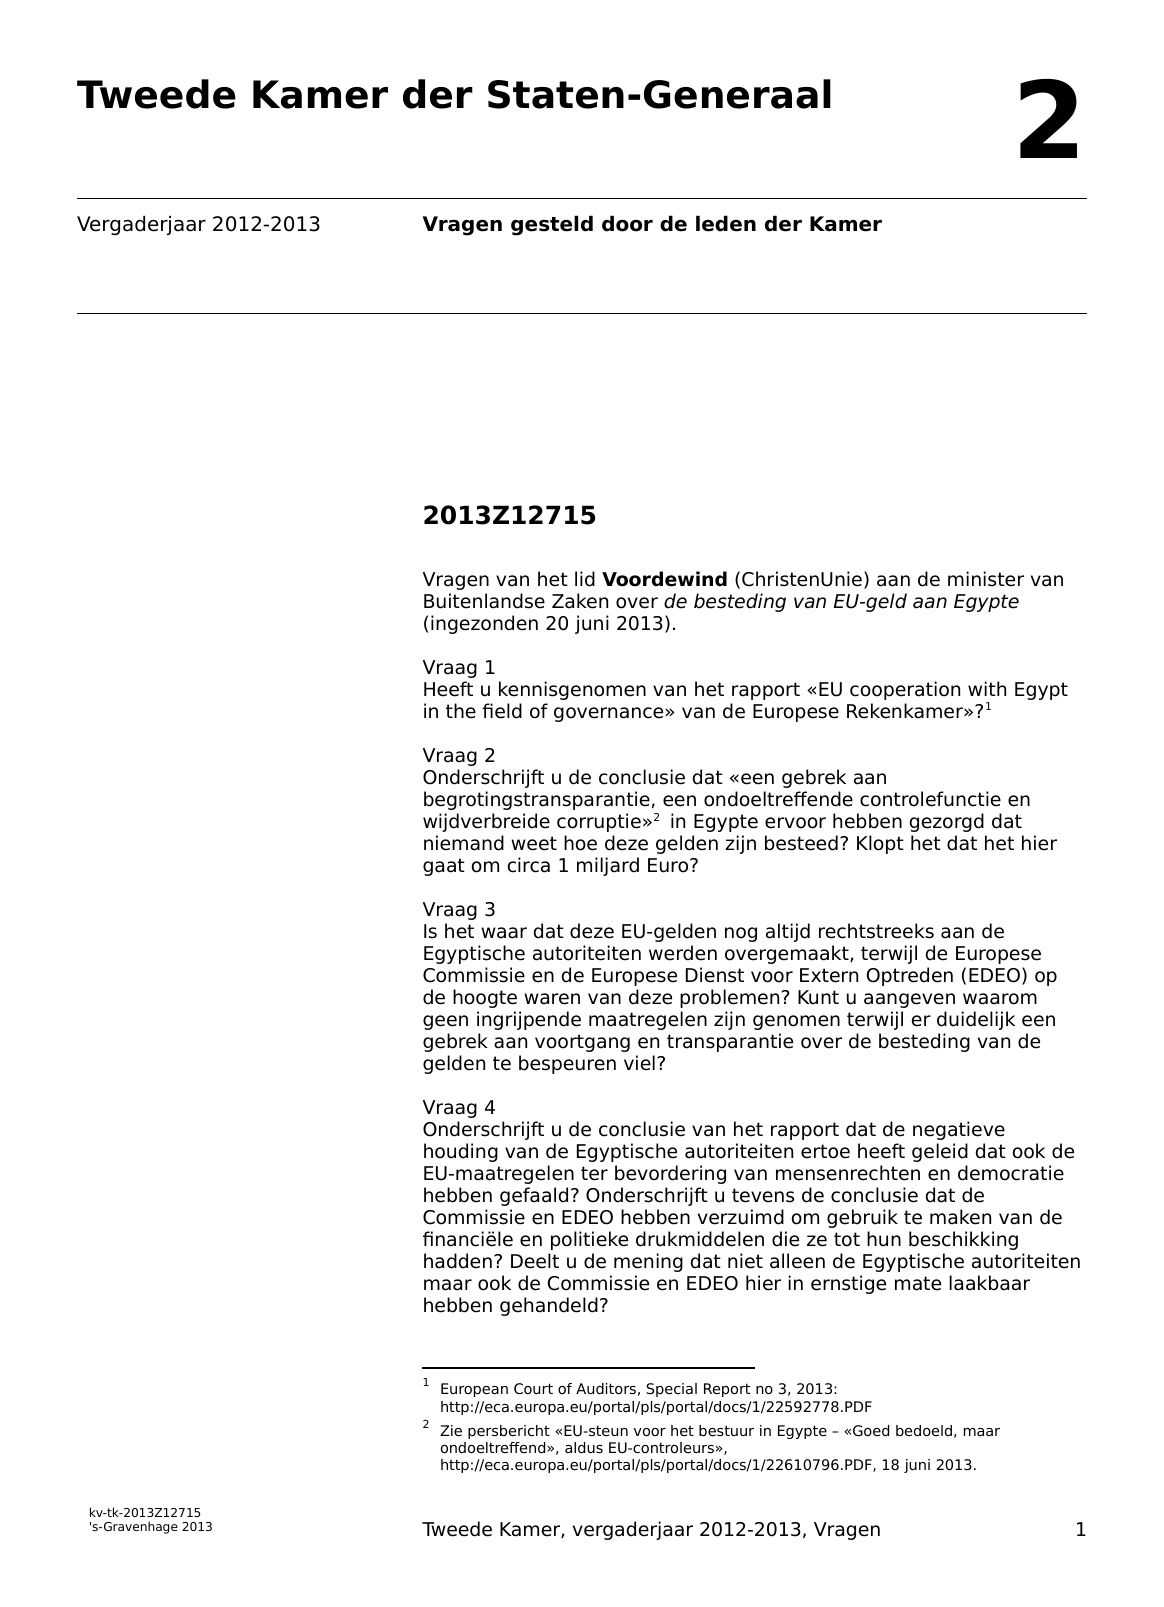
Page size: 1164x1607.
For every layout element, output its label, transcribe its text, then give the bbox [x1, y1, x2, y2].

text Zie persbericht «EU-steun voor het bestuur in Egypte – «Goed bedoeld, maar ondoeltreffend», aldus EU-controleurs», http://eca.europa.eu/portal/pls/portal/docs/1/22610796.PDF, 18 juni 2013. [422, 1418, 1087, 1474]
text European Court of Auditors, Special Report no 3, 2013: http://eca.europa.eu/portal/pls/portal/docs/1/22592778.PDF [422, 1377, 1087, 1416]
text Is het waar dat deze EU-gelden nog altijd rechtstreeks aan de Egyptische autoriteiten werden overgemaakt, terwijl de Europese Commissie en de Europese Dienst voor Extern Optreden (EDEO) op de hoogte waren van deze problemen? Kunt u aangeven waarom geen ingrijpende maatregelen zijn genomen terwijl er duidelijk een gebrek aan voortgang en transparantie over de besteding van de gelden te bespeuren viel? [422, 921, 1087, 1075]
text Vraag 1 [422, 657, 1087, 679]
table_cell Vergaderjaar 2012-2013 [77, 199, 422, 313]
text Onderschrijft u de conclusie dat «een gebrek aan begrotingstransparantie, een ondoeltreffende controlefunctie en wijdverbreide corruptie» in Egypte ervoor hebben gezorgd dat niemand weet hoe deze gelden zijn besteed? Klopt het dat het hier gaat om circa 1 miljard Euro? [422, 767, 1087, 877]
table_header 2 [886, 59, 1087, 198]
text Vraag 4 [422, 1097, 1087, 1119]
text kv-tk-2013Z12715 [88, 1506, 323, 1520]
text Vraag 2 [422, 745, 1087, 767]
text Onderschrijft u de conclusie van het rapport dat de negatieve houding van de Egyptische autoriteiten ertoe heeft geleid dat ook de EU-maatregelen ter bevordering van mensenrechten en democratie hebben gefaald? Onderschrijft u tevens de conclusie dat de Commissie en EDEO hebben verzuimd om gebruik te maken van de financiële en politieke drukmiddelen die ze tot hun beschikking hadden? Deelt u de mening dat niet alleen de Egyptische autoriteiten maar ook de Commissie en EDEO hier in ernstige mate laakbaar hebben gehandeld? [422, 1119, 1087, 1317]
text Heeft u kennisgenomen van het rapport «EU cooperation with Egypt in the field of governance» van de Europese Rekenkamer»? [422, 679, 1087, 723]
text Vraag 3 [422, 899, 1087, 921]
text 's-Gravenhage 2013 [88, 1520, 323, 1534]
table_cell Vragen gesteld door de leden der Kamer [422, 199, 1087, 313]
table_header Tweede Kamer der Staten-Generaal [77, 59, 886, 198]
text Vragen van het lid Voordewind (ChristenUnie) aan de minister van Buitenlandse Zaken over de besteding van EU-geld aan Egypte (ingezonden 20 juni 2013). [422, 569, 1087, 635]
text 2013Z12715 [422, 501, 1087, 531]
